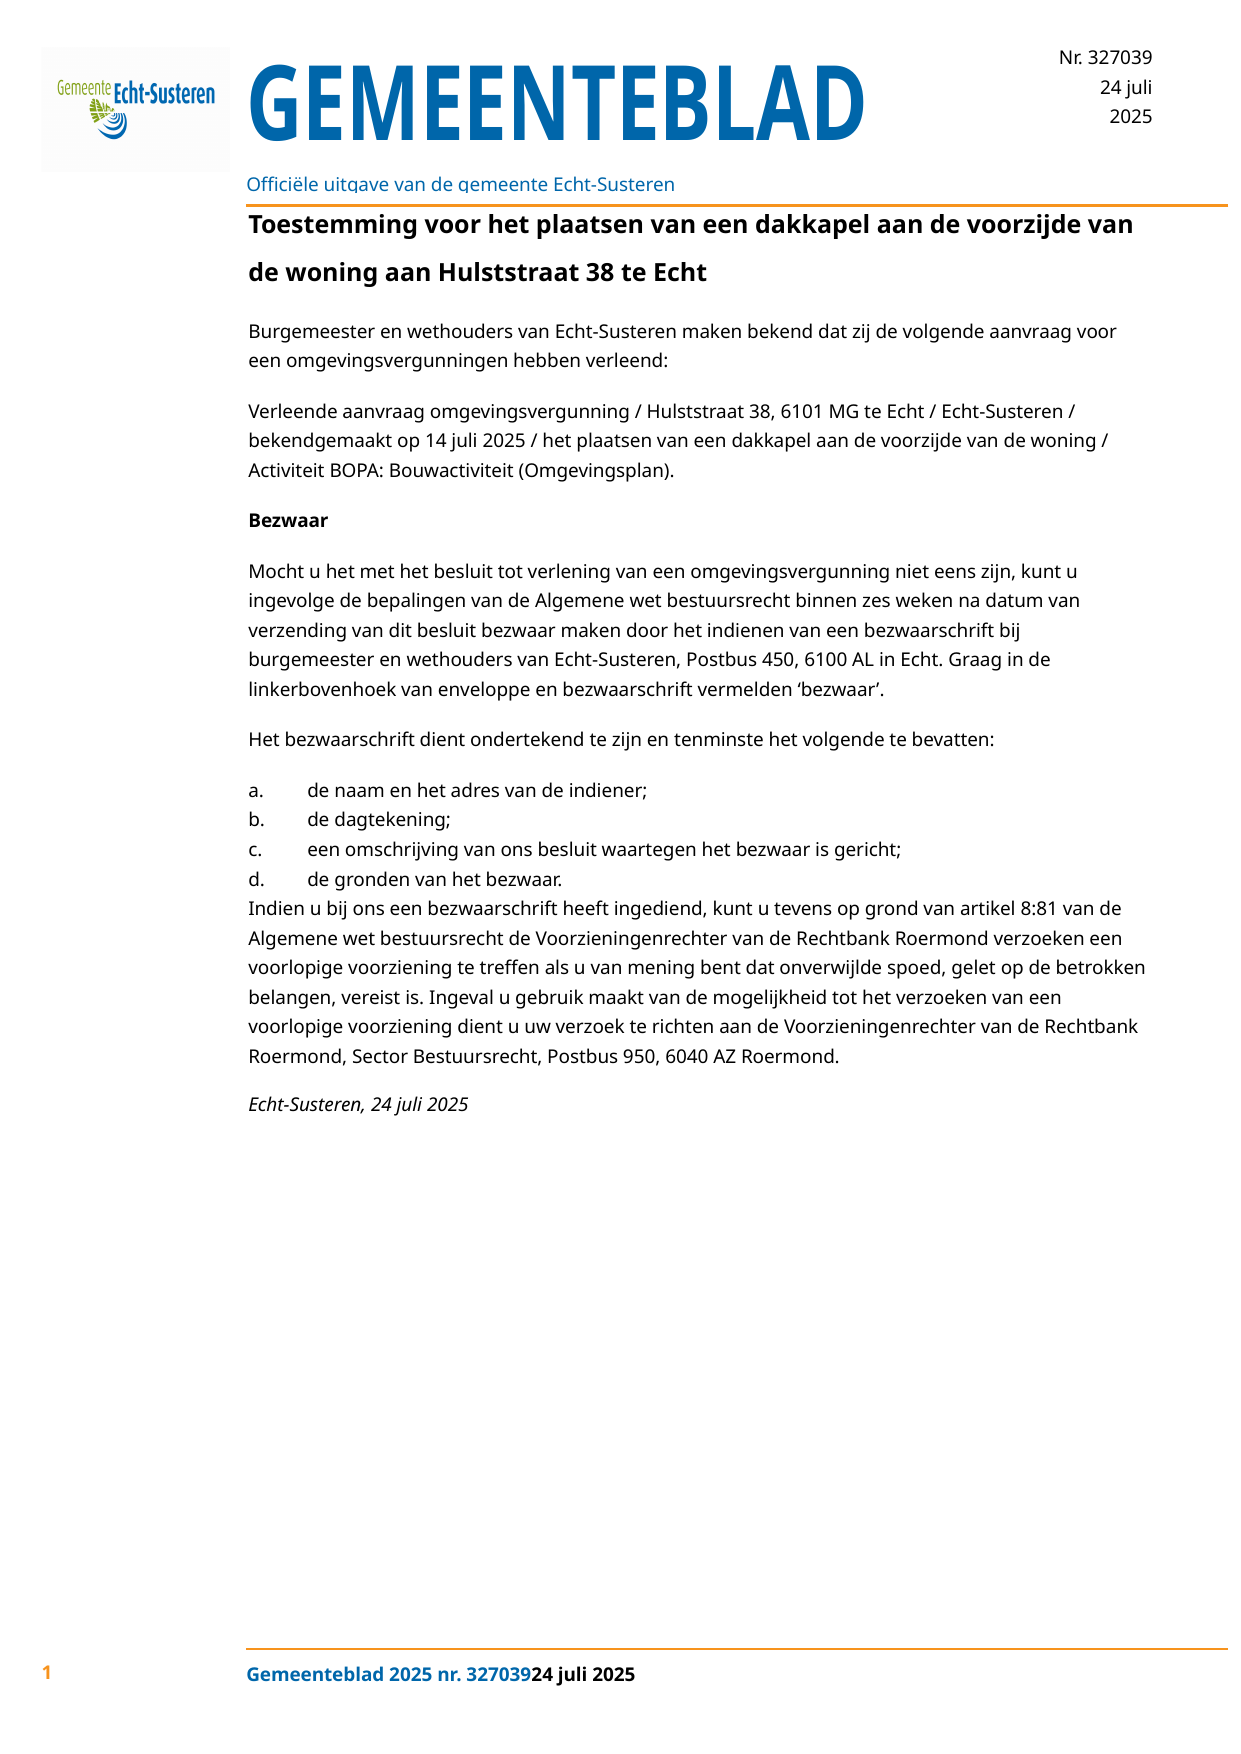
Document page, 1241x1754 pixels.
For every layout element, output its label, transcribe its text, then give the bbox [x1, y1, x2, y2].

text Indien u bij ons een bezwaarschrift heeft ingediend, kunt u tevens op grond van artikel 8:81 van de Algemene wet bestuursrecht de Voorzieningenrechter van de Rechtbank Roermond verzoeken een voorlopige voorziening te treffen als u van mening bent dat onverwijlde spoed, gelet op de betrokken belangen, vereist is. Ingeval u gebruik maakt van de mogelijkheid tot het verzoeken van een voorlopige voorziening dient u uw verzoek te richten aan de Voorzieningenrechter van de Rechtbank Roermond, Sector Bestuursrecht, Postbus 950, 6040 AZ Roermond. [248, 895, 1152, 1069]
text Burgemeester en wethouders van Echt-Susteren maken bekend dat zij de volgende aanvraag voor een omgevingsvergunningen hebben verleend: [248, 318, 1152, 373]
text Verleende aanvraag omgevingsvergunning / Hulststraat 38, 6101 MG te Echt / Echt-Susteren / bekendgemaakt op 14 juli 2025 / het plaatsen van een dakkapel aan de voorzijde van de woning / Activiteit BOPA: Bouwactiviteit (Omgevingsplan). [248, 398, 1152, 483]
text Toestemming voor het plaatsen van een dakkapel aan de voorzijde van de woning aan Hulststraat 38 te Echt [248, 207, 1152, 288]
text Bezwaar [248, 507, 1152, 533]
text Echt-Susteren, 24 juli 2025 [248, 1091, 1152, 1117]
list de gronden van het bezwaar. [248, 866, 1152, 892]
text Het bezwaarschrift dient ondertekend te zijn en tenminste het volgende te bevatten: [248, 727, 1152, 752]
list de naam en het adres van de indiener; [248, 777, 1152, 803]
text Mocht u het met het besluit tot verlening van een omgevingsvergunning niet eens zijn, kunt u ingevolge de bepalingen van de Algemene wet bestuursrecht binnen zes weken na datum van verzending van dit besluit bezwaar maken door het indienen van een bezwaarschrift bij burgemeester en wethouders van Echt-Susteren, Postbus 450, 6100 AL in Echt. Graag in de linkerbovenhoek van enveloppe en bezwaarschrift vermelden ‘bezwaar’. [248, 558, 1152, 702]
picture [41, 47, 231, 172]
list de dagtekening; [248, 807, 1152, 832]
list een omschrijving van ons besluit waartegen het bezwaar is gericht; [248, 836, 1152, 862]
